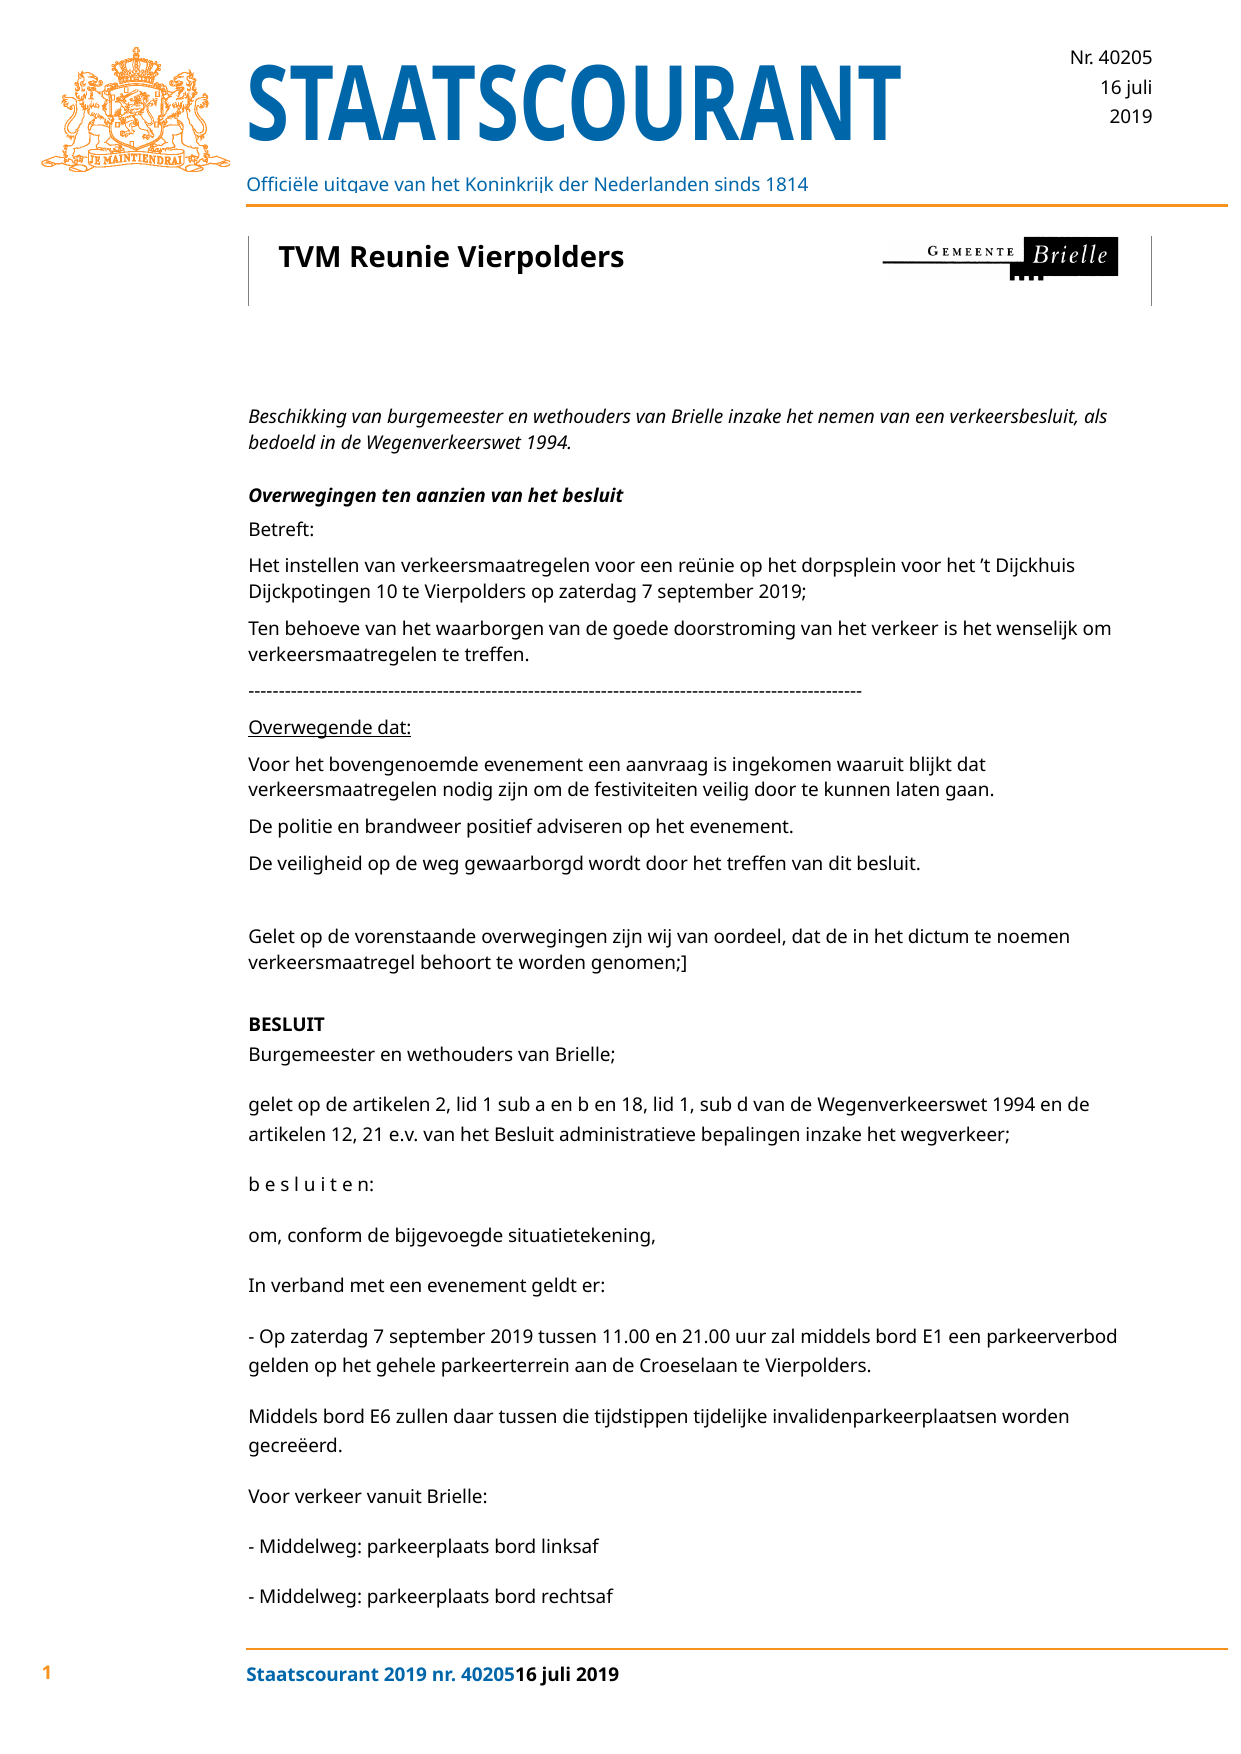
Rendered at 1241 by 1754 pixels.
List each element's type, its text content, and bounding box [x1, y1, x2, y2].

text Middels bord E6 zullen daar tussen die tijdstippen tijdelijke invalidenparkeerplaatsen worden gecreëerd. [248, 1403, 1152, 1458]
text - Middelweg: parkeerplaats bord linksaf [248, 1533, 1152, 1559]
table_header [850, 236, 1151, 306]
table_header TVM Reunie Vierpolders [249, 236, 850, 306]
text Overwegingen ten aanzien van het besluit [248, 482, 1152, 508]
text Het instellen van verkeersmaatregelen voor een reünie op het dorpsplein voor het ’t Dijckhuis Dijckpotingen 10 te Vierpolders op zaterdag 7 september 2019; [248, 553, 1152, 604]
text b e s l u i t e n: [248, 1172, 1152, 1197]
text Voor verkeer vanuit Brielle: [248, 1483, 1152, 1509]
text Beschikking van burgemeester en wethouders van Brielle inzake het nemen van een verkeersbesluit, als bedoeld in de Wegenverkeerswet 1994. [248, 403, 1152, 455]
text om, conform de bijgevoegde situatietekening, [248, 1222, 1152, 1248]
text Gelet op de vorenstaande overwegingen zijn wij van oordeel, dat de in het dictum te noemen verkeersmaatregel behoort te worden genomen;] [248, 923, 1152, 975]
text gelet op de artikelen 2, lid 1 sub a en b en 18, lid 1, sub d van de Wegenverkeerswet 1994 en de artikelen 12, 21 e.v. van het Besluit administratieve bepalingen inzake het wegverkeer; [248, 1092, 1152, 1147]
picture [882, 236, 1119, 281]
text De politie en brandweer positief adviseren op het evenement. [248, 813, 1152, 839]
text Ten behoeve van het waarborgen van de goede doorstroming van het verkeer is het wenselijk om verkeersmaatregelen te treffen. [248, 615, 1152, 667]
text De veiligheid op de weg gewaarborgd wordt door het treffen van dit besluit. [248, 850, 1152, 876]
picture [41, 47, 231, 172]
text Overwegende dat: [248, 714, 1152, 740]
text Burgemeester en wethouders van Brielle; [248, 1041, 1152, 1067]
text ----------------------------------------------------------------------------------------------------- [248, 677, 1152, 703]
text In verband met een evenement geldt er: [248, 1272, 1152, 1298]
text - Op zaterdag 7 september 2019 tussen 11.00 en 21.00 uur zal middels bord E1 een parkeerverbod gelden op het gehele parkeerterrein aan de Croeselaan te Vierpolders. [248, 1323, 1152, 1378]
text Voor het bovengenoemde evenement een aanvraag is ingekomen waaruit blijkt dat verkeersmaatregelen nodig zijn om de festiviteiten veilig door te kunnen laten gaan. [248, 751, 1152, 802]
text Betreft: [248, 516, 1152, 542]
text - Middelweg: parkeerplaats bord rechtsaf [248, 1584, 1152, 1609]
text BESLUIT [248, 1012, 1152, 1037]
